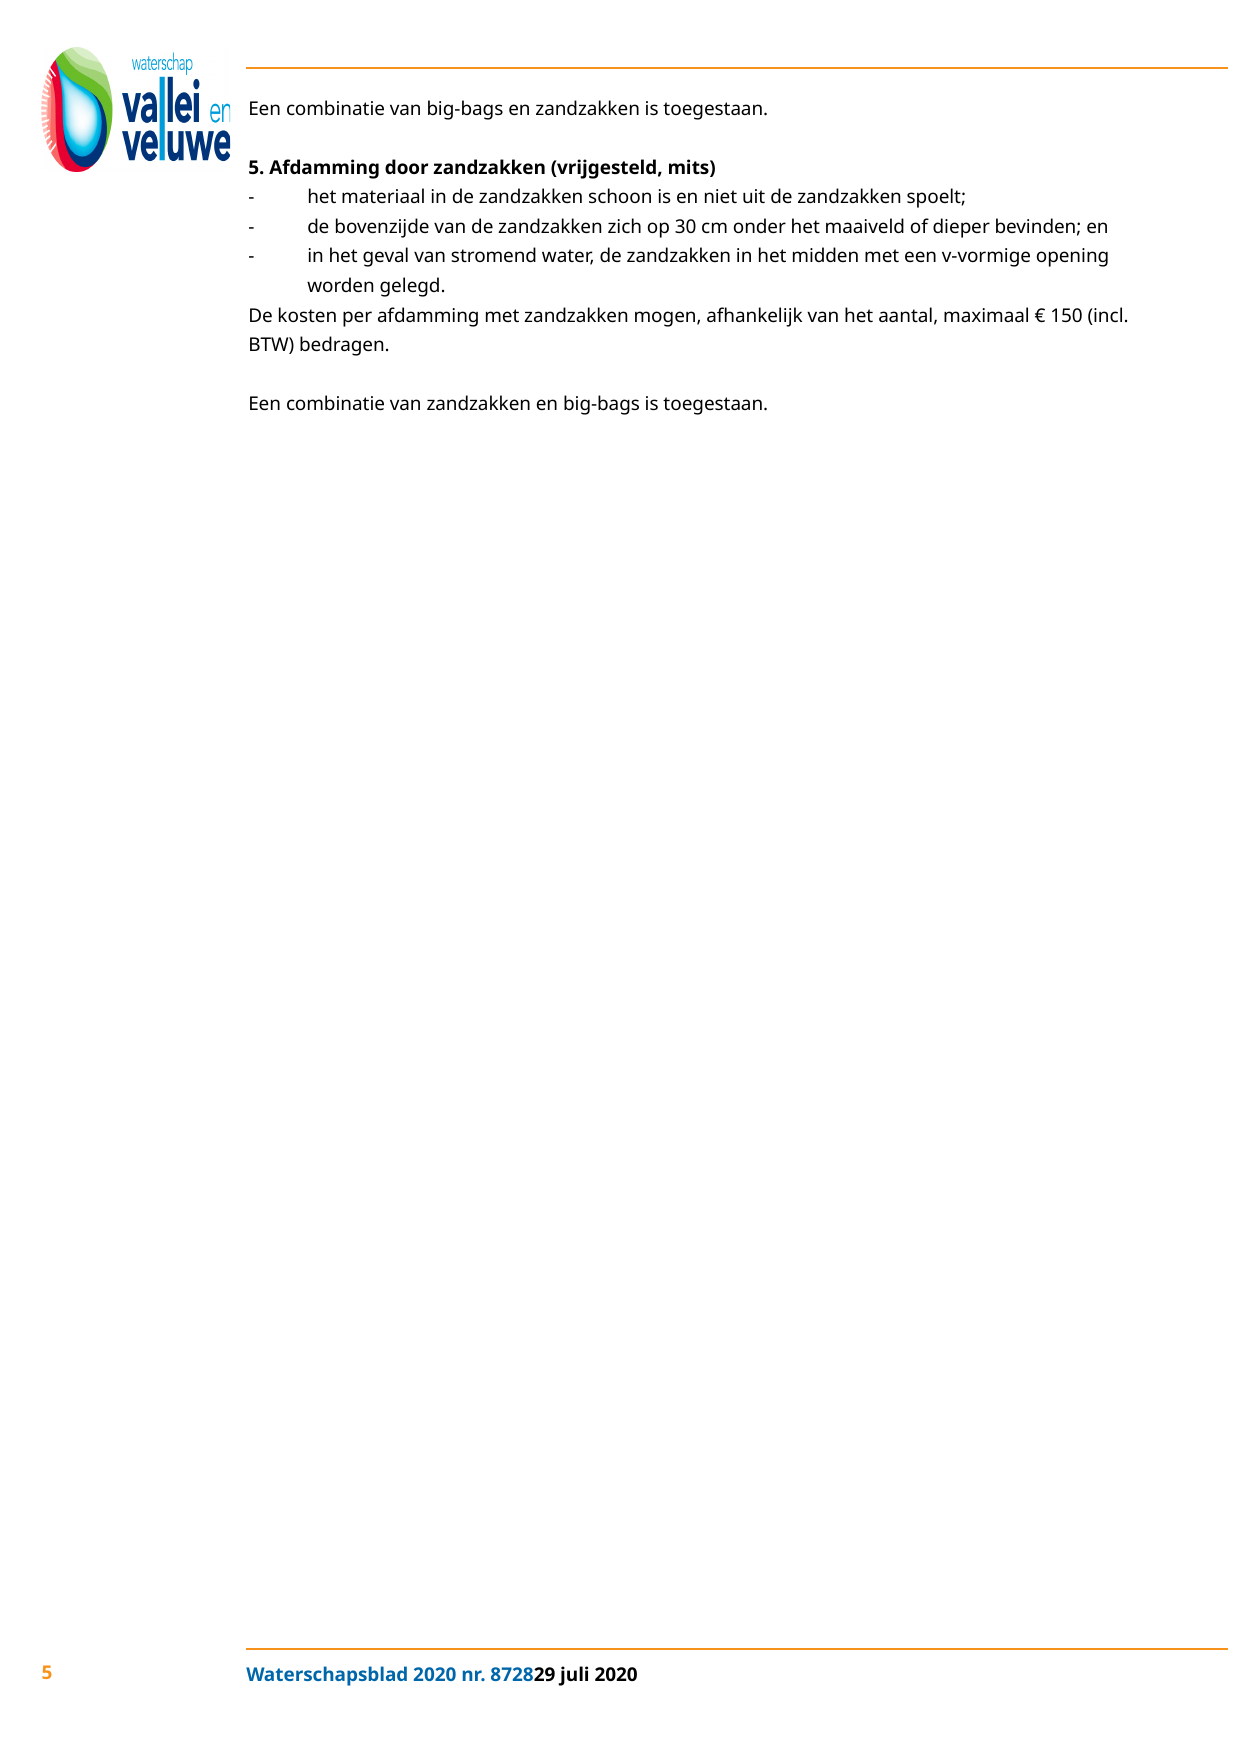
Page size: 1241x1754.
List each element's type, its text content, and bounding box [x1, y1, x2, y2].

text Een combinatie van big-bags en zandzakken is toegestaan. [248, 95, 1152, 121]
text De kosten per afdamming met zandzakken mogen, afhankelijk van het aantal, maximaal € 150 (incl. BTW) bedragen. [248, 302, 1152, 357]
list in het geval van stromend water, de zandzakken in het midden met een v-vormige opening worden gelegd. [248, 243, 1152, 298]
text 5. Afdamming door zandzakken (vrijgesteld, mits) [248, 154, 1152, 180]
picture [41, 47, 231, 172]
list het materiaal in de zandzakken schoon is en niet uit de zandzakken spoelt; [248, 183, 1152, 209]
list de bovenzijde van de zandzakken zich op 30 cm onder het maaiveld of dieper bevinden; en [248, 213, 1152, 239]
text Een combinatie van zandzakken en big-bags is toegestaan. [248, 391, 1152, 416]
